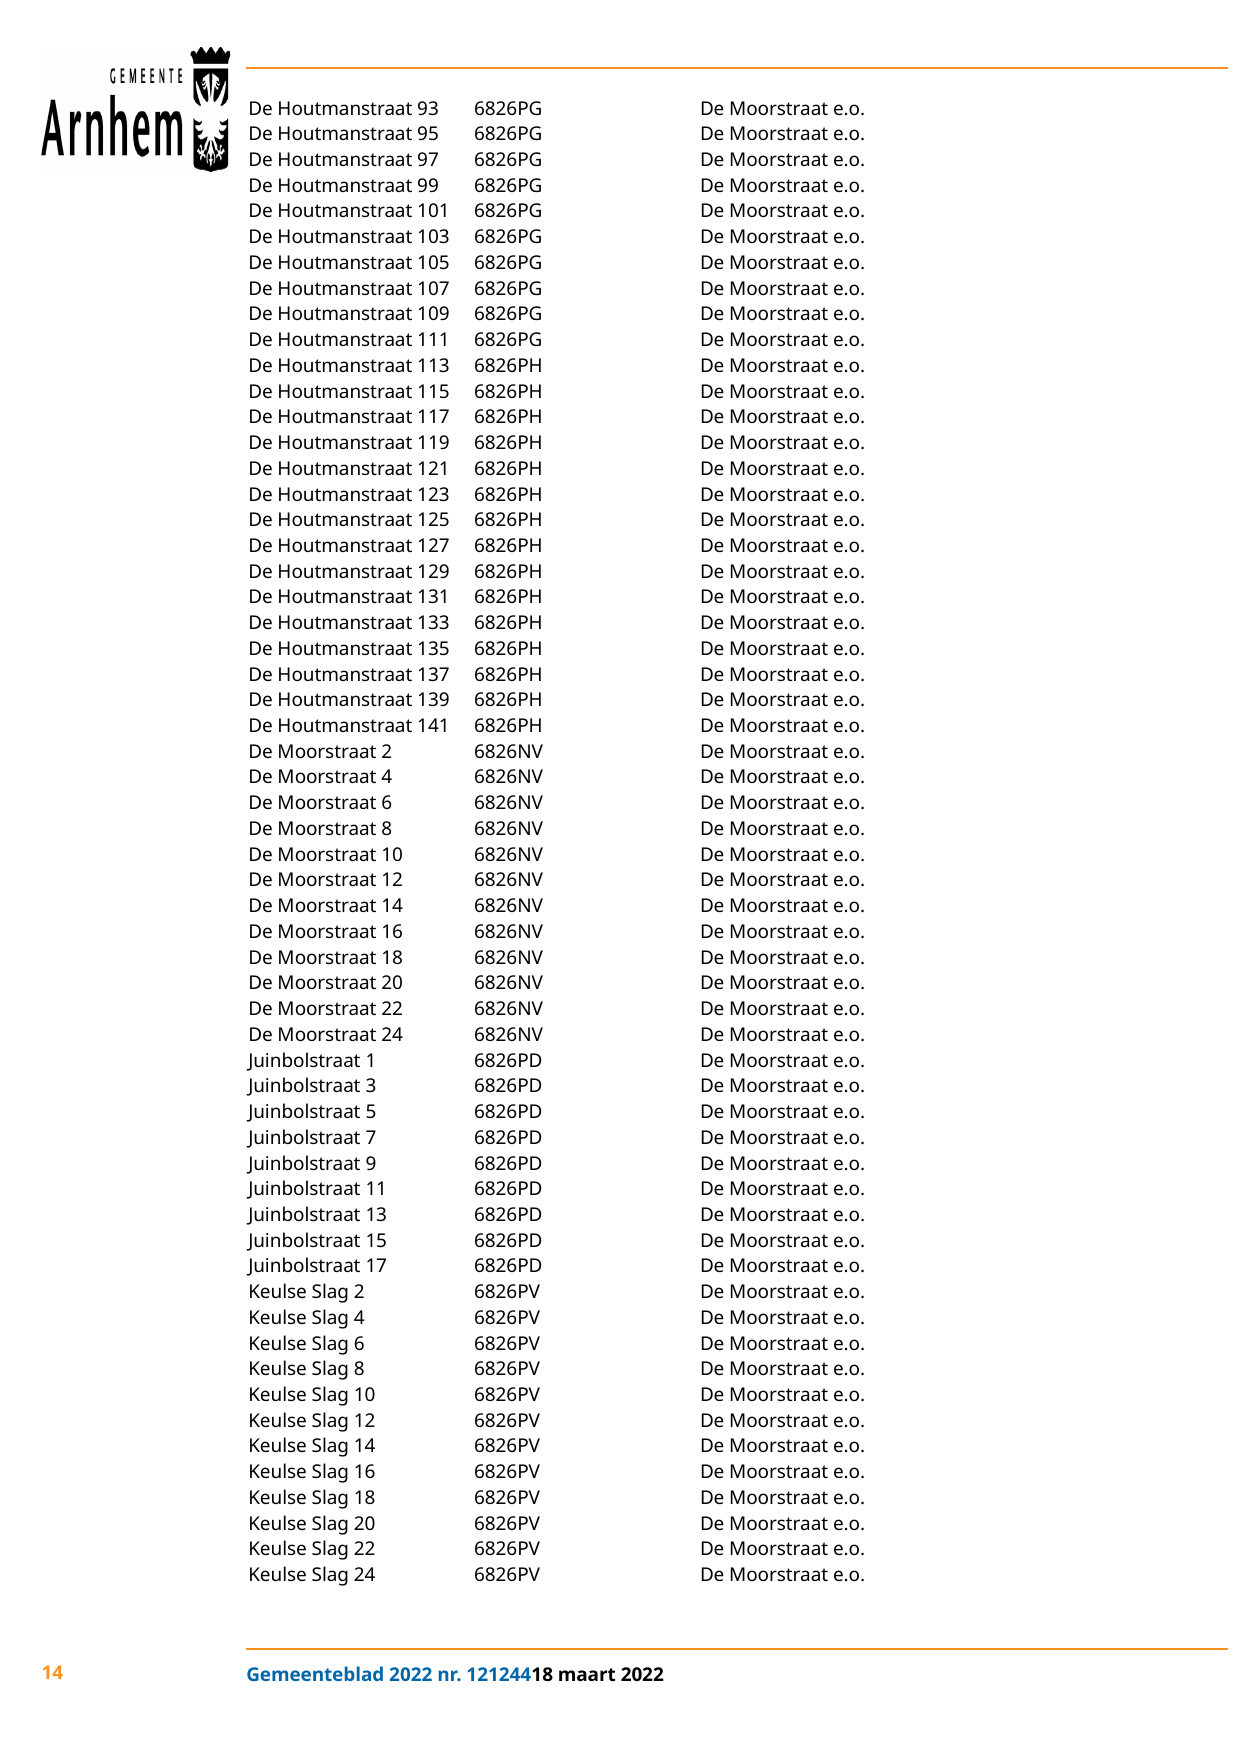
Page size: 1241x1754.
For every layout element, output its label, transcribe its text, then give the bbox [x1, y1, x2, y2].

table_cell De Moorstraat e.o. [700, 661, 1152, 687]
table_cell De Houtmanstraat 141 [248, 712, 474, 738]
table_cell 6826PH [474, 558, 700, 584]
table_cell 6826NV [474, 893, 700, 918]
table_cell Keulse Slag 12 [248, 1407, 474, 1433]
table_cell De Houtmanstraat 123 [248, 481, 474, 506]
table_cell Keulse Slag 24 [248, 1561, 474, 1587]
table_cell 6826PV [474, 1278, 700, 1304]
table_cell 6826PH [474, 584, 700, 609]
table_cell De Moorstraat 18 [248, 944, 474, 969]
table_cell De Houtmanstraat 113 [248, 352, 474, 378]
table_cell De Moorstraat e.o. [700, 224, 1152, 249]
table_cell De Moorstraat 14 [248, 893, 474, 918]
table_cell 6826PG [474, 121, 700, 146]
table_cell Keulse Slag 6 [248, 1330, 474, 1356]
picture [41, 47, 231, 172]
table_cell 6826PG [474, 326, 700, 352]
table_cell 6826PH [474, 481, 700, 506]
table_cell De Moorstraat e.o. [700, 738, 1152, 764]
table_cell De Moorstraat 24 [248, 1021, 474, 1047]
table_cell De Moorstraat e.o. [700, 893, 1152, 918]
table_cell 6826PG [474, 249, 700, 275]
table_cell Keulse Slag 22 [248, 1536, 474, 1561]
table_cell De Moorstraat e.o. [700, 841, 1152, 867]
table_cell De Moorstraat e.o. [700, 764, 1152, 789]
table_cell De Moorstraat 12 [248, 867, 474, 892]
table_cell De Moorstraat e.o. [700, 1047, 1152, 1072]
table_cell 6826PH [474, 635, 700, 661]
table_cell De Houtmanstraat 129 [248, 558, 474, 584]
table_cell De Houtmanstraat 121 [248, 455, 474, 481]
table_cell De Moorstraat e.o. [700, 944, 1152, 969]
table_cell De Moorstraat e.o. [700, 1381, 1152, 1407]
table_cell De Moorstraat 20 [248, 970, 474, 995]
table_cell De Moorstraat e.o. [700, 1459, 1152, 1484]
table_cell Keulse Slag 2 [248, 1278, 474, 1304]
table_cell Juinbolstraat 1 [248, 1047, 474, 1072]
table_cell De Houtmanstraat 127 [248, 532, 474, 558]
table_cell 6826PV [474, 1381, 700, 1407]
table_cell De Moorstraat e.o. [700, 609, 1152, 635]
table_cell 6826PH [474, 687, 700, 712]
table_cell De Moorstraat e.o. [700, 1433, 1152, 1458]
table_cell Juinbolstraat 5 [248, 1098, 474, 1124]
table_cell De Houtmanstraat 139 [248, 687, 474, 712]
table_cell Juinbolstraat 7 [248, 1124, 474, 1150]
table_cell 6826PD [474, 1150, 700, 1175]
table_cell 6826PD [474, 1227, 700, 1253]
table_cell De Moorstraat e.o. [700, 1098, 1152, 1124]
table_cell De Houtmanstraat 103 [248, 224, 474, 249]
table_cell De Moorstraat e.o. [700, 815, 1152, 841]
table_cell De Moorstraat 10 [248, 841, 474, 867]
table_cell Juinbolstraat 13 [248, 1201, 474, 1227]
table_cell 6826PH [474, 455, 700, 481]
table_cell 6826PH [474, 429, 700, 455]
table_cell De Houtmanstraat 119 [248, 429, 474, 455]
table_cell 6826PH [474, 404, 700, 429]
table_cell 6826PH [474, 609, 700, 635]
table_cell Keulse Slag 10 [248, 1381, 474, 1407]
table_cell De Moorstraat e.o. [700, 532, 1152, 558]
table_cell De Moorstraat 16 [248, 918, 474, 944]
table_cell Keulse Slag 20 [248, 1510, 474, 1536]
table_cell De Moorstraat e.o. [700, 1175, 1152, 1201]
table_cell 6826PG [474, 198, 700, 223]
table_cell De Houtmanstraat 125 [248, 506, 474, 532]
table_cell 6826PH [474, 352, 700, 378]
table_cell De Houtmanstraat 95 [248, 121, 474, 146]
table_cell 6826PD [474, 1124, 700, 1150]
table_cell 6826PG [474, 224, 700, 249]
table_cell De Moorstraat e.o. [700, 1407, 1152, 1433]
table_cell 6826PG [474, 95, 700, 121]
table_cell 6826PV [474, 1510, 700, 1536]
table_cell De Moorstraat e.o. [700, 481, 1152, 506]
table_cell De Moorstraat e.o. [700, 1150, 1152, 1175]
table_cell De Moorstraat e.o. [700, 918, 1152, 944]
table_cell Keulse Slag 4 [248, 1304, 474, 1330]
table_cell De Moorstraat e.o. [700, 712, 1152, 738]
table_cell De Moorstraat e.o. [700, 995, 1152, 1021]
table_cell De Houtmanstraat 111 [248, 326, 474, 352]
table_cell De Moorstraat e.o. [700, 1073, 1152, 1098]
table_cell 6826NV [474, 944, 700, 969]
table_cell 6826NV [474, 764, 700, 789]
table_cell De Houtmanstraat 131 [248, 584, 474, 609]
table_cell De Houtmanstraat 117 [248, 404, 474, 429]
table_cell Keulse Slag 14 [248, 1433, 474, 1458]
table_cell 6826PD [474, 1175, 700, 1201]
table_cell De Moorstraat e.o. [700, 1536, 1152, 1561]
table_cell De Moorstraat e.o. [700, 1330, 1152, 1356]
table_cell De Houtmanstraat 99 [248, 172, 474, 198]
table_cell 6826PH [474, 532, 700, 558]
table_cell 6826PV [474, 1304, 700, 1330]
table_cell 6826PV [474, 1407, 700, 1433]
table_cell De Houtmanstraat 107 [248, 275, 474, 301]
table_cell De Houtmanstraat 97 [248, 146, 474, 172]
table_cell 6826PH [474, 661, 700, 687]
table_cell De Houtmanstraat 115 [248, 378, 474, 403]
table_cell 6826NV [474, 790, 700, 815]
table_cell De Moorstraat e.o. [700, 584, 1152, 609]
table_cell De Moorstraat e.o. [700, 301, 1152, 326]
table_cell De Moorstraat e.o. [700, 867, 1152, 892]
table_cell 6826PD [474, 1073, 700, 1098]
table_cell De Moorstraat e.o. [700, 429, 1152, 455]
table_cell De Houtmanstraat 93 [248, 95, 474, 121]
table_cell Juinbolstraat 9 [248, 1150, 474, 1175]
table_cell De Moorstraat e.o. [700, 121, 1152, 146]
table_cell De Moorstraat e.o. [700, 790, 1152, 815]
table_cell De Moorstraat e.o. [700, 1561, 1152, 1587]
table_cell 6826PV [474, 1484, 700, 1510]
table_cell Keulse Slag 16 [248, 1459, 474, 1484]
table_cell 6826NV [474, 995, 700, 1021]
table_cell 6826PV [474, 1561, 700, 1587]
table_cell 6826PG [474, 146, 700, 172]
table_cell 6826PH [474, 712, 700, 738]
table_cell De Moorstraat e.o. [700, 95, 1152, 121]
table_cell De Moorstraat 2 [248, 738, 474, 764]
table_cell 6826PH [474, 378, 700, 403]
table_cell De Moorstraat 22 [248, 995, 474, 1021]
table_cell De Houtmanstraat 105 [248, 249, 474, 275]
table_cell De Houtmanstraat 133 [248, 609, 474, 635]
table_cell 6826PG [474, 275, 700, 301]
table_cell 6826PV [474, 1356, 700, 1381]
table_cell Juinbolstraat 11 [248, 1175, 474, 1201]
table_cell Keulse Slag 18 [248, 1484, 474, 1510]
table_cell 6826PV [474, 1330, 700, 1356]
table_cell De Houtmanstraat 135 [248, 635, 474, 661]
table_cell De Houtmanstraat 109 [248, 301, 474, 326]
table_cell Juinbolstraat 15 [248, 1227, 474, 1253]
table_cell 6826PG [474, 301, 700, 326]
table_cell 6826NV [474, 867, 700, 892]
table_cell De Houtmanstraat 137 [248, 661, 474, 687]
table_cell De Moorstraat e.o. [700, 326, 1152, 352]
table_cell De Moorstraat e.o. [700, 1124, 1152, 1150]
table_cell Keulse Slag 8 [248, 1356, 474, 1381]
table_cell 6826PD [474, 1253, 700, 1278]
table_cell De Moorstraat e.o. [700, 404, 1152, 429]
table_cell 6826NV [474, 738, 700, 764]
table_cell De Moorstraat e.o. [700, 687, 1152, 712]
table_cell 6826NV [474, 815, 700, 841]
table_cell 6826NV [474, 918, 700, 944]
table_cell De Moorstraat e.o. [700, 1253, 1152, 1278]
table_cell 6826PD [474, 1098, 700, 1124]
table_cell De Moorstraat e.o. [700, 635, 1152, 661]
table_cell Juinbolstraat 17 [248, 1253, 474, 1278]
table_cell 6826PH [474, 506, 700, 532]
table_cell De Moorstraat e.o. [700, 1278, 1152, 1304]
table_cell De Moorstraat e.o. [700, 970, 1152, 995]
table_cell De Moorstraat 8 [248, 815, 474, 841]
table_cell De Moorstraat e.o. [700, 378, 1152, 403]
table_cell De Moorstraat e.o. [700, 506, 1152, 532]
table_cell De Moorstraat e.o. [700, 146, 1152, 172]
table_cell 6826PD [474, 1047, 700, 1072]
table_cell De Moorstraat e.o. [700, 1201, 1152, 1227]
table_cell De Moorstraat 4 [248, 764, 474, 789]
table_cell De Moorstraat e.o. [700, 1304, 1152, 1330]
table_cell Juinbolstraat 3 [248, 1073, 474, 1098]
table_cell 6826NV [474, 841, 700, 867]
table_cell De Moorstraat e.o. [700, 1021, 1152, 1047]
table_cell De Houtmanstraat 101 [248, 198, 474, 223]
table_cell De Moorstraat e.o. [700, 1227, 1152, 1253]
table_cell 6826PG [474, 172, 700, 198]
table_cell De Moorstraat e.o. [700, 198, 1152, 223]
table_cell De Moorstraat e.o. [700, 1484, 1152, 1510]
table_cell De Moorstraat e.o. [700, 1356, 1152, 1381]
table_cell De Moorstraat e.o. [700, 275, 1152, 301]
table_cell De Moorstraat e.o. [700, 1510, 1152, 1536]
table_cell De Moorstraat e.o. [700, 352, 1152, 378]
table_cell De Moorstraat e.o. [700, 249, 1152, 275]
table_cell De Moorstraat 6 [248, 790, 474, 815]
table_cell 6826NV [474, 1021, 700, 1047]
table_cell De Moorstraat e.o. [700, 558, 1152, 584]
table_cell De Moorstraat e.o. [700, 455, 1152, 481]
table_cell 6826PV [474, 1433, 700, 1458]
table_cell 6826PD [474, 1201, 700, 1227]
table_cell 6826PV [474, 1536, 700, 1561]
table_cell 6826NV [474, 970, 700, 995]
table_cell 6826PV [474, 1459, 700, 1484]
table_cell De Moorstraat e.o. [700, 172, 1152, 198]
